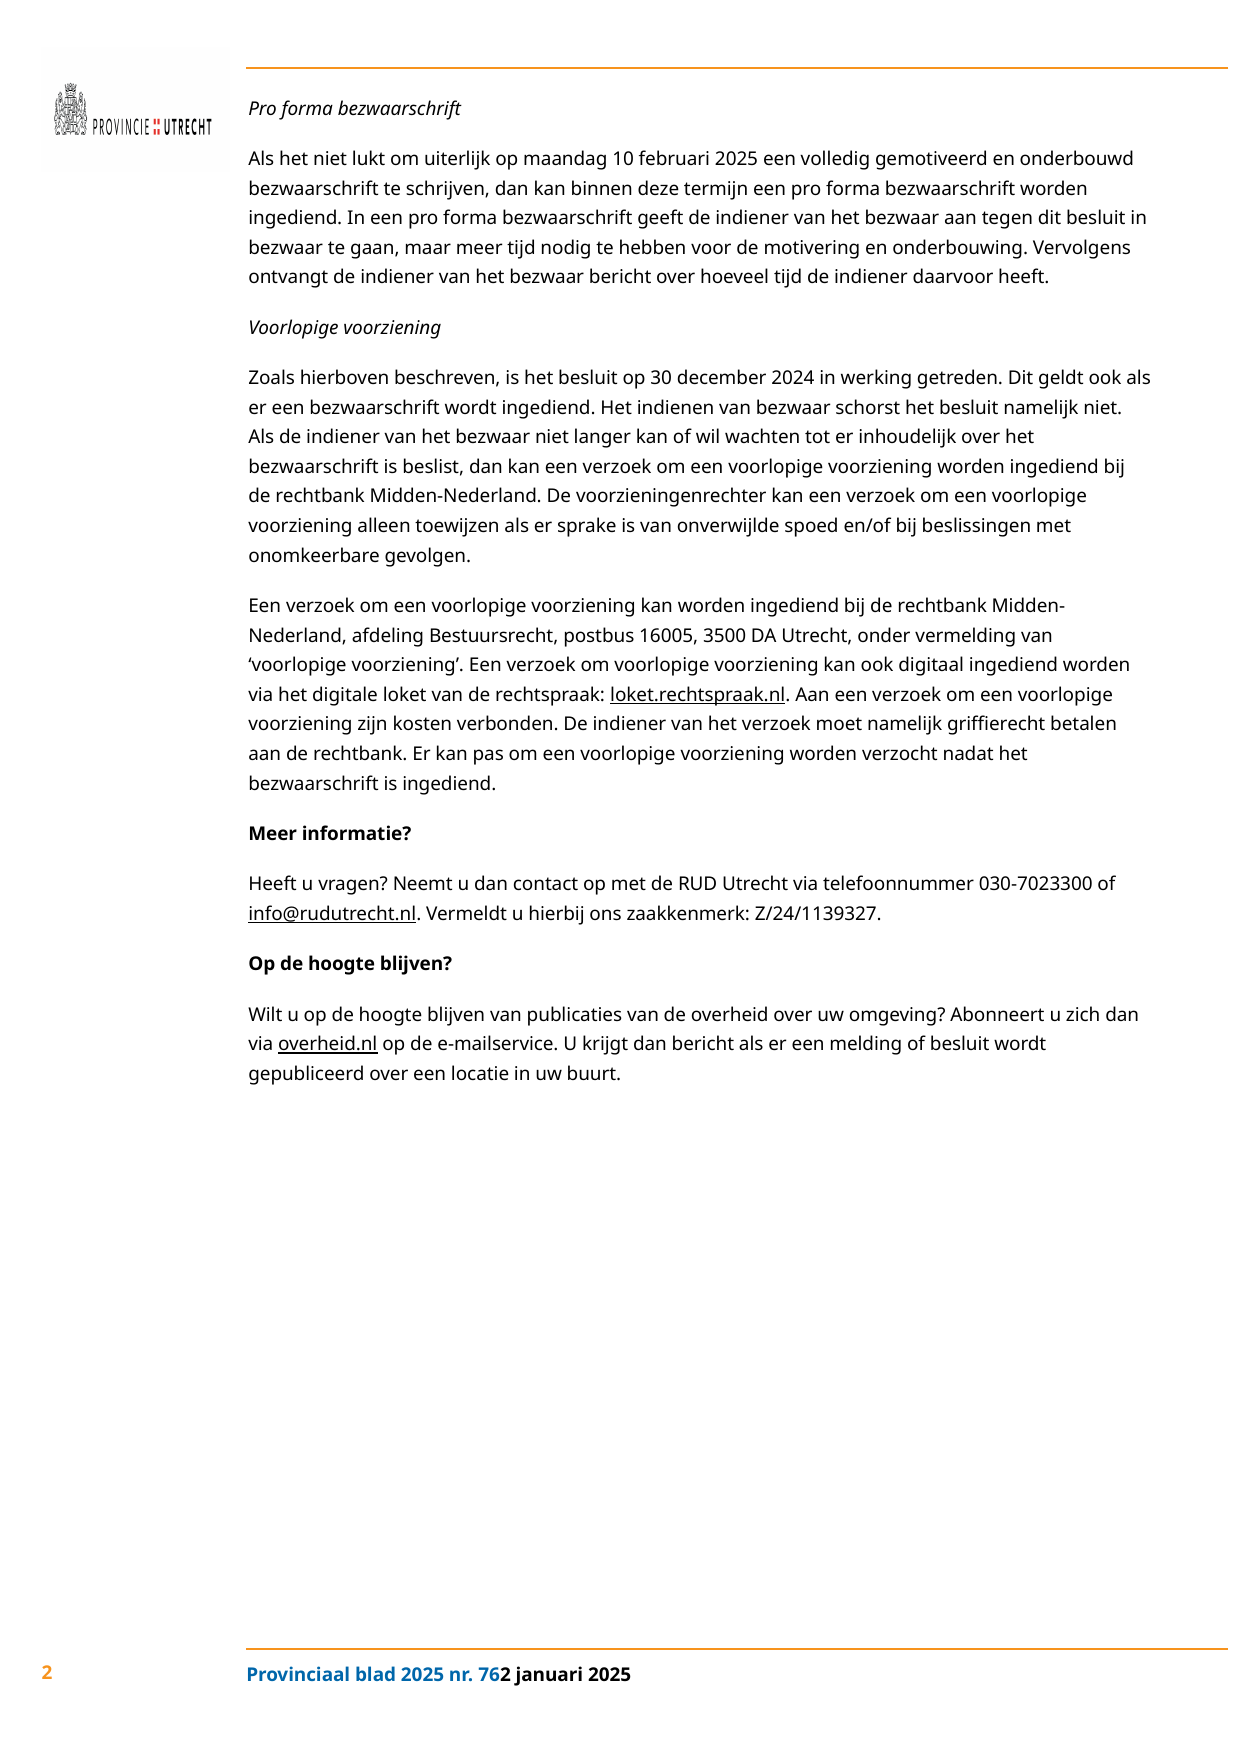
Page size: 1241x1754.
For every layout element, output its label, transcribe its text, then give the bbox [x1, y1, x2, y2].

text Als het niet lukt om uiterlijk op maandag 10 februari 2025 een volledig gemotiveerd en onderbouwd bezwaarschrift te schrijven, dan kan binnen deze termijn een pro forma bezwaarschrift worden ingediend. In een pro forma bezwaarschrift geeft de indiener van het bezwaar aan tegen dit besluit in bezwaar te gaan, maar meer tijd nodig te hebben voor de motivering en onderbouwing. Vervolgens ontvangt de indiener van het bezwaar bericht over hoeveel tijd de indiener daarvoor heeft. [248, 145, 1152, 289]
text Op de hoogte blijven? [248, 951, 1152, 976]
text Voorlopige voorziening [248, 314, 1152, 340]
text Wilt u op de hoogte blijven van publicaties van de overheid over uw omgeving? Abonneert u zich dan via overheid.nl op de e-mailservice. U krijgt dan bericht als er een melding of besluit wordt gepubliceerd over een locatie in uw buurt. [248, 1001, 1152, 1086]
text Heeft u vragen? Neemt u dan contact op met de RUD Utrecht via telefoonnummer 030-7023300 of info@rudutrecht.nl. Vermeldt u hierbij ons zaakkenmerk: Z/24/1139327. [248, 871, 1152, 926]
text Meer informatie? [248, 820, 1152, 846]
picture [41, 47, 231, 172]
text Een verzoek om een voorlopige voorziening kan worden ingediend bij de rechtbank Midden-Nederland, afdeling Bestuursrecht, postbus 16005, 3500 DA Utrecht, onder vermelding van ‘voorlopige voorziening’. Een verzoek om voorlopige voorziening kan ook digitaal ingediend worden via het digitale loket van de rechtspraak: loket.rechtspraak.nl. Aan een verzoek om een voorlopige voorziening zijn kosten verbonden. De indiener van het verzoek moet namelijk griffierecht betalen aan de rechtbank. Er kan pas om een voorlopige voorziening worden verzocht nadat het bezwaarschrift is ingediend. [248, 592, 1152, 796]
text Pro forma bezwaarschrift [248, 95, 1152, 121]
text Zoals hierboven beschreven, is het besluit op 30 december 2024 in werking getreden. Dit geldt ook als er een bezwaarschrift wordt ingediend. Het indienen van bezwaar schorst het besluit namelijk niet. Als de indiener van het bezwaar niet langer kan of wil wachten tot er inhoudelijk over het bezwaarschrift is beslist, dan kan een verzoek om een voorlopige voorziening worden ingediend bij de rechtbank Midden-Nederland. De voorzieningenrechter kan een verzoek om een voorlopige voorziening alleen toewijzen als er sprake is van onverwijlde spoed en/of bij beslissingen met onomkeerbare gevolgen. [248, 364, 1152, 568]
